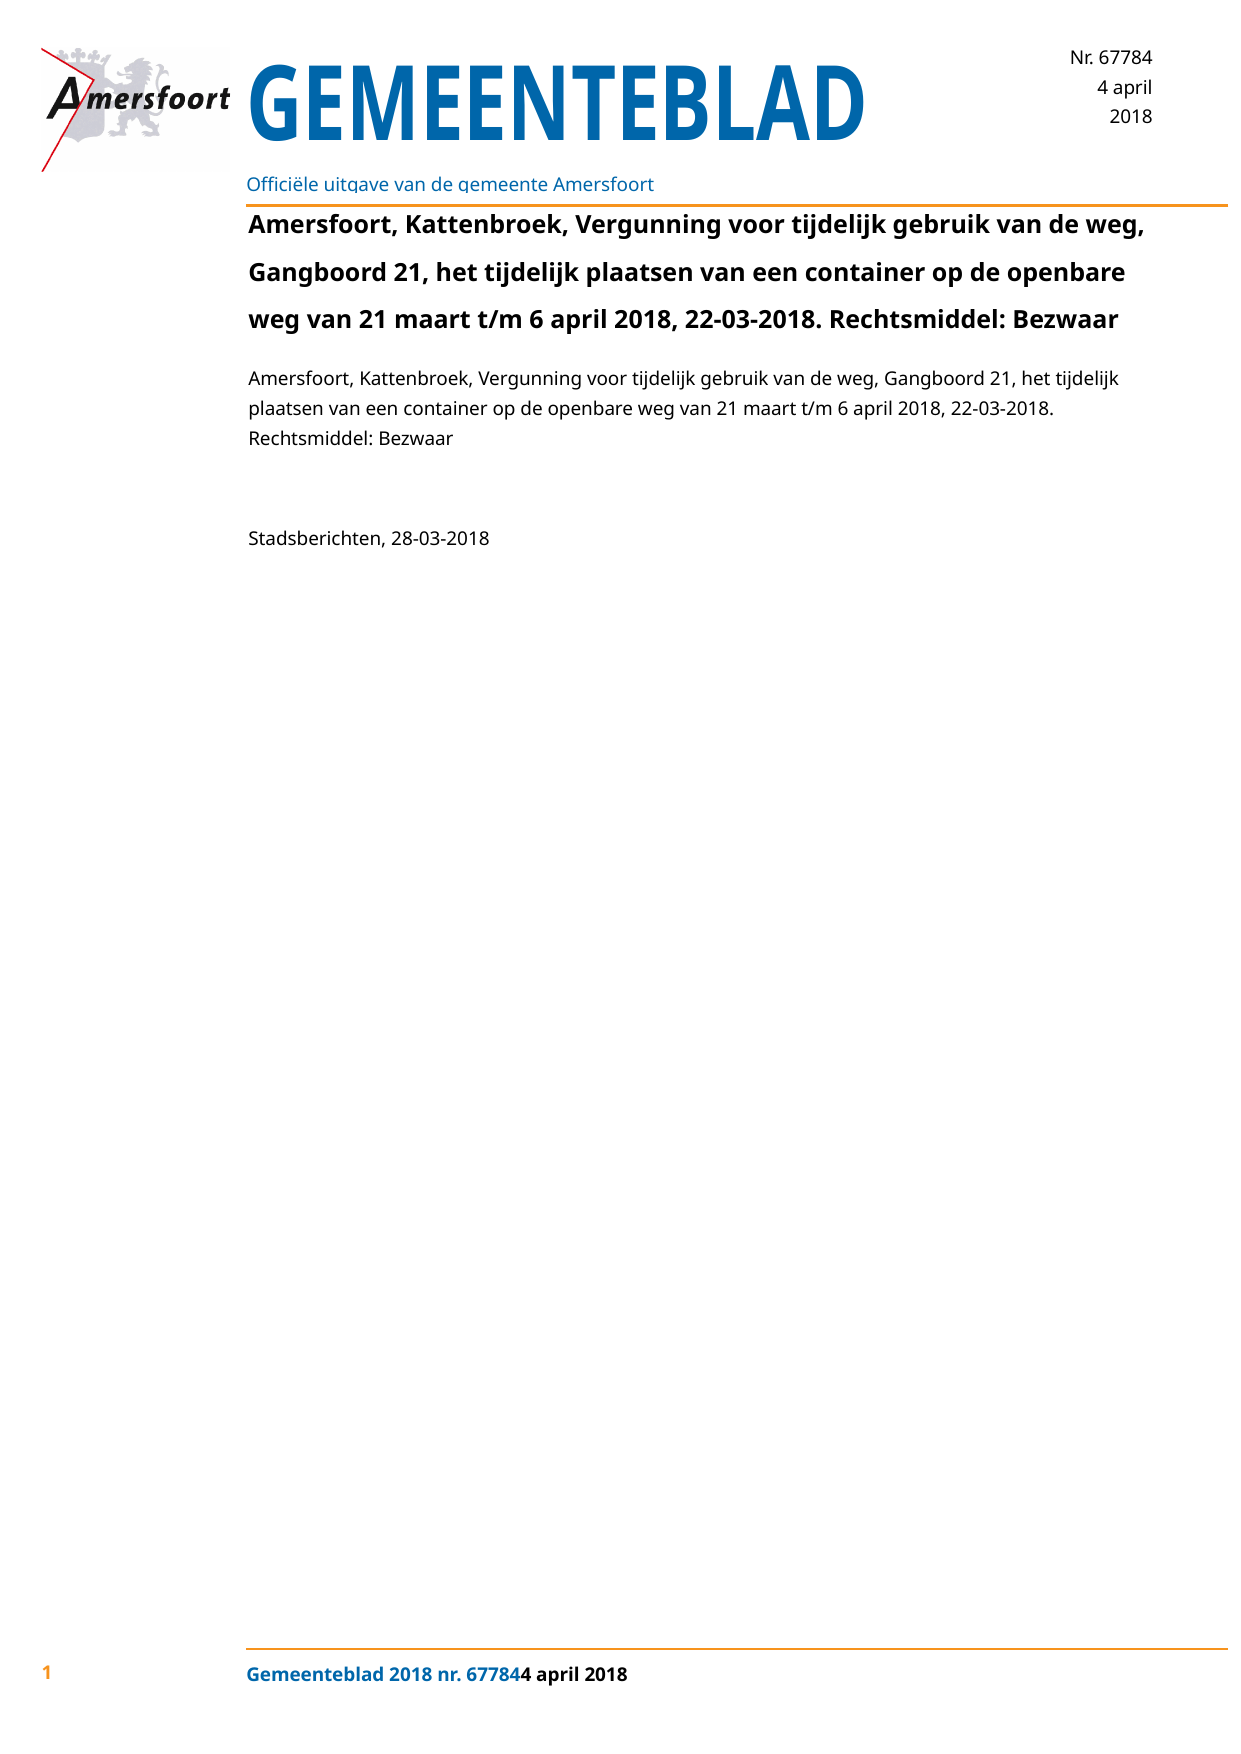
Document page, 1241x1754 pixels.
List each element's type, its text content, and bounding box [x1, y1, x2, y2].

picture [41, 47, 231, 172]
text Stadsberichten, 28-03-2018 [248, 526, 1152, 551]
text Amersfoort, Kattenbroek, Vergunning voor tijdelijk gebruik van de weg, Gangboord 21, het tijdelijk plaatsen van een container op de openbare weg van 21 maart t/m 6 april 2018, 22-03-2018. Rechtsmiddel: Bezwaar [248, 366, 1152, 450]
text Amersfoort, Kattenbroek, Vergunning voor tijdelijk gebruik van de weg, Gangboord 21, het tijdelijk plaatsen van een container op de openbare weg van 21 maart t/m 6 april 2018, 22-03-2018. Rechtsmiddel: Bezwaar [248, 207, 1152, 336]
